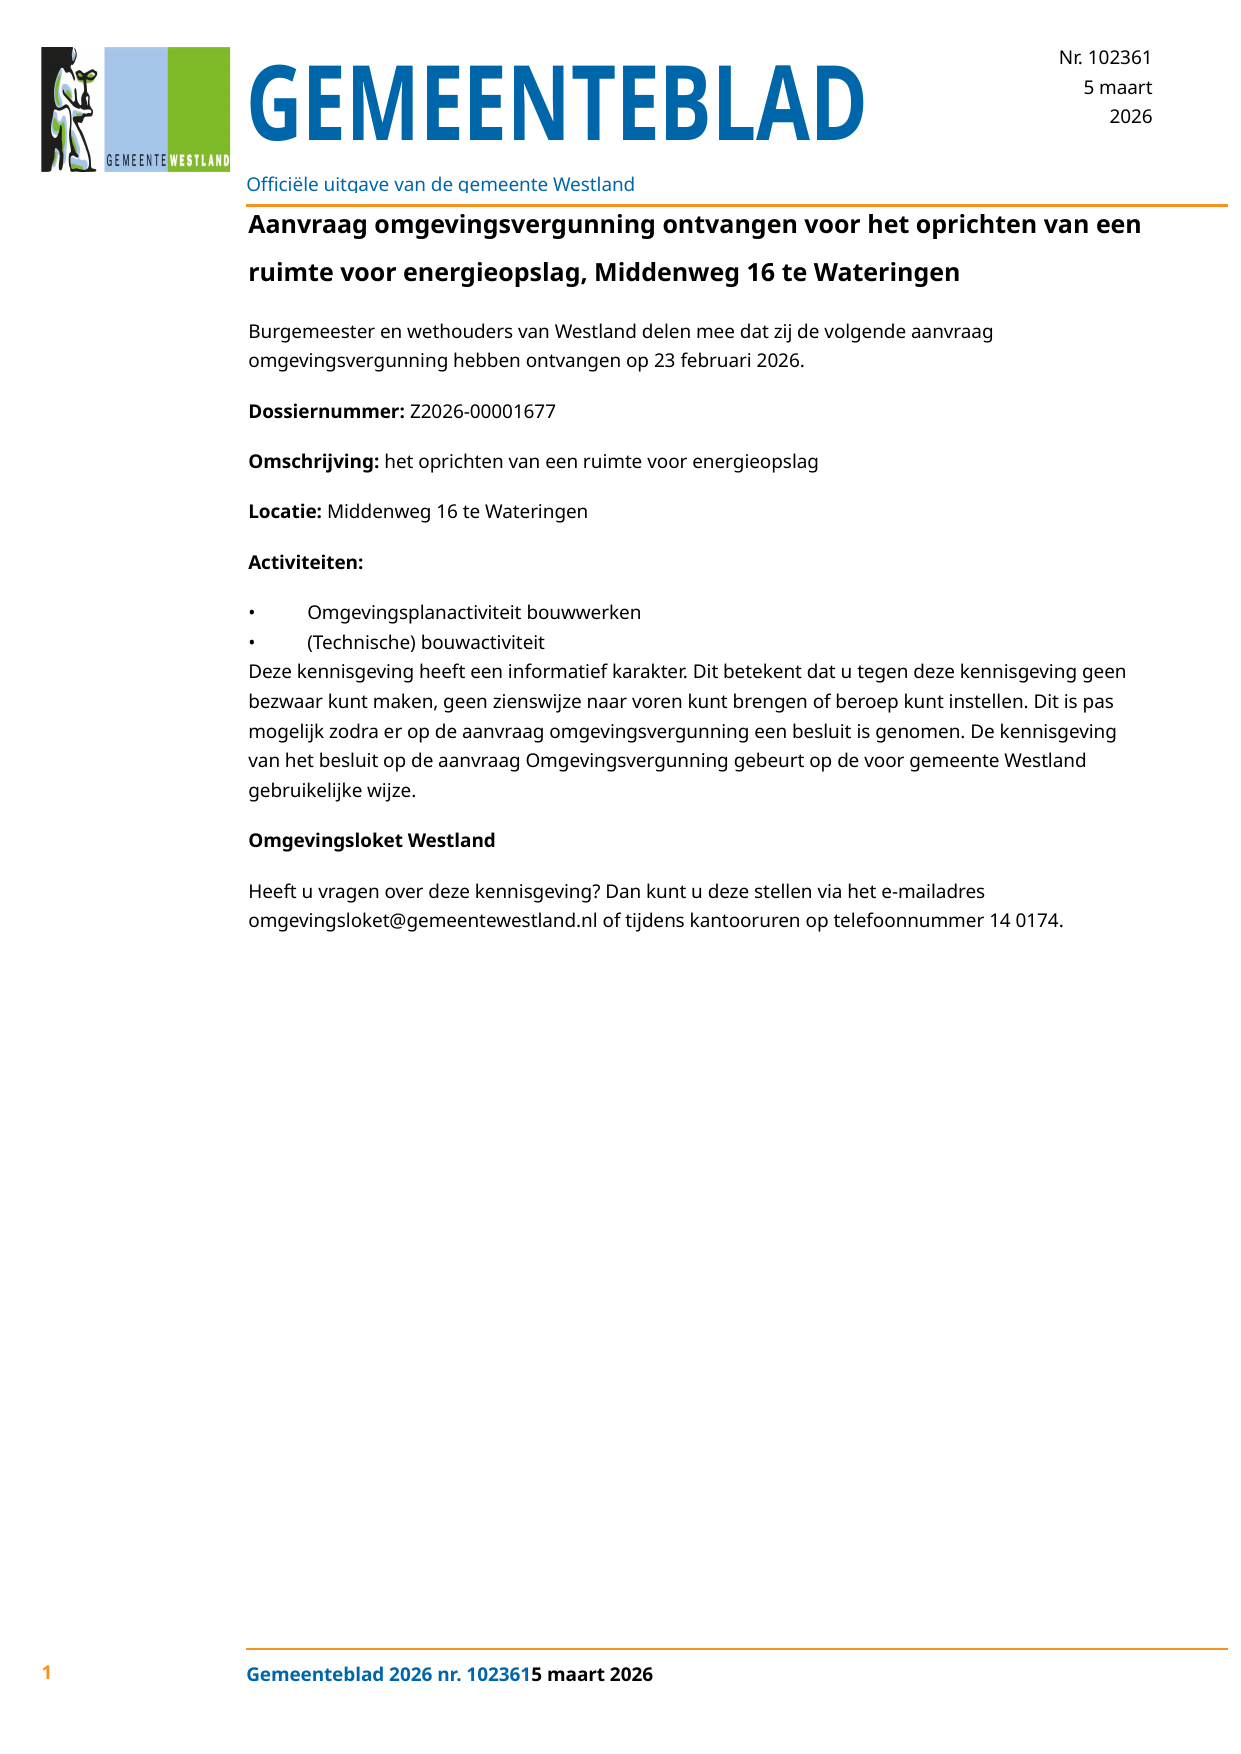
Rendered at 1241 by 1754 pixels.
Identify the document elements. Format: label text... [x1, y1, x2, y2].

text Locatie: Middenweg 16 te Wateringen [248, 499, 1152, 524]
text Omschrijving: het oprichten van een ruimte voor energieopslag [248, 448, 1152, 474]
text Heeft u vragen over deze kennisgeving? Dan kunt u deze stellen via het e-mailadres omgevingsloket@gemeentewestland.nl of tijdens kantooruren op telefoonnummer 14 0174. [248, 878, 1152, 933]
text Activiteiten: [248, 549, 1152, 575]
text Omgevingsloket Westland [248, 827, 1152, 853]
text Dossiernummer: Z2026-00001677 [248, 398, 1152, 424]
list Omgevingsplanactiviteit bouwwerken [248, 599, 1152, 625]
list (Technische) bouwactiviteit [248, 629, 1152, 655]
text Aanvraag omgevingsvergunning ontvangen voor het oprichten van een ruimte voor energieopslag, Middenweg 16 te Wateringen [248, 207, 1152, 288]
text Burgemeester en wethouders van Westland delen mee dat zij de volgende aanvraag omgevingsvergunning hebben ontvangen op 23 februari 2026. [248, 318, 1152, 373]
picture [41, 47, 231, 172]
text Deze kennisgeving heeft een informatief karakter. Dit betekent dat u tegen deze kennisgeving geen bezwaar kunt maken, geen zienswijze naar voren kunt brengen of beroep kunt instellen. Dit is pas mogelijk zodra er op de aanvraag omgevingsvergunning een besluit is genomen. De kennisgeving van het besluit op de aanvraag Omgevingsvergunning gebeurt op de voor gemeente Westland gebruikelijke wijze. [248, 659, 1152, 803]
